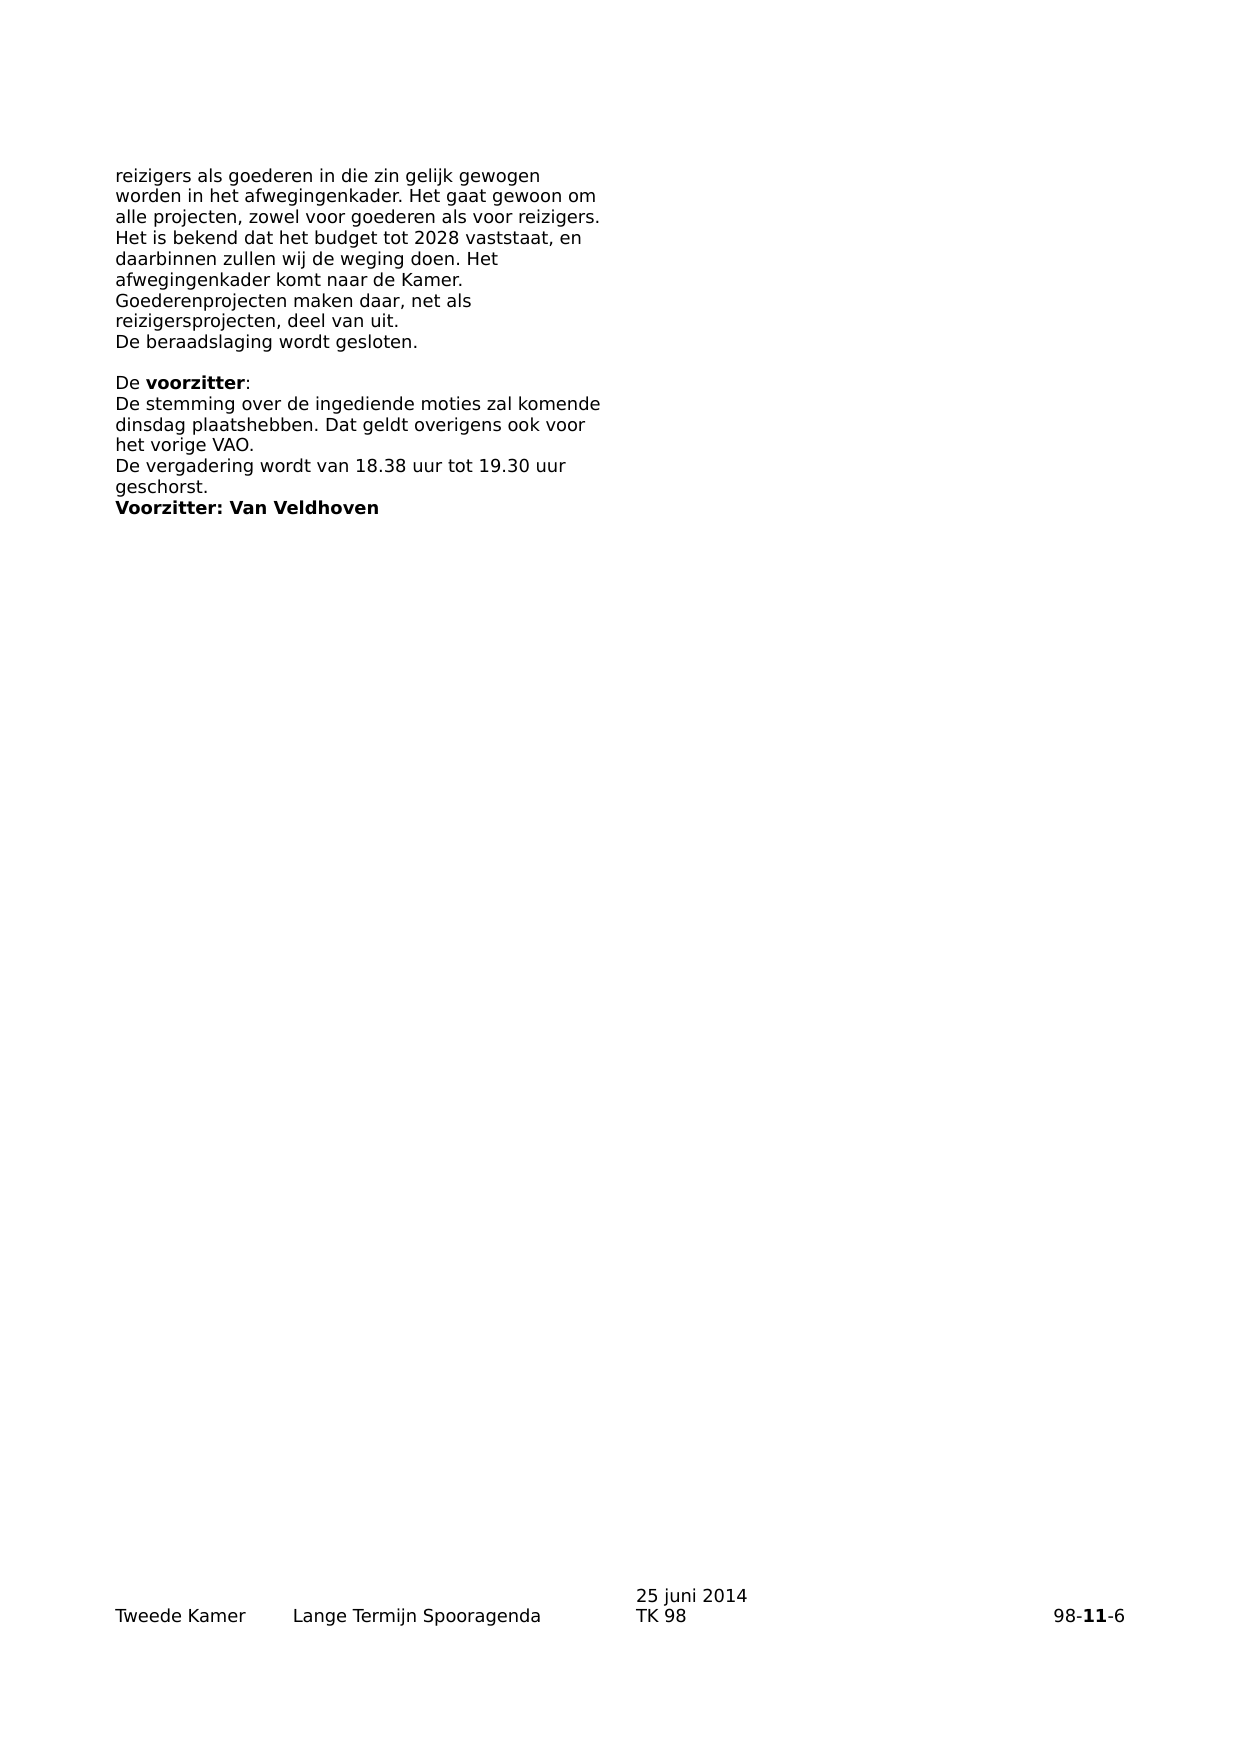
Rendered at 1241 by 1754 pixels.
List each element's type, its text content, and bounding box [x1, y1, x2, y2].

text De vergadering wordt van 18.38 uur tot 19.30 uur geschorst. [115, 456, 605, 498]
text De beraadslaging wordt gesloten. [115, 332, 605, 353]
text De stemming over de ingediende moties zal komende dinsdag plaatshebben. Dat geldt overigens ook voor het vorige VAO. [115, 393, 605, 456]
text reizigers als goederen in die zin gelijk gewogen worden in het afwegingenkader. Het gaat gewoon om alle projecten, zowel voor goederen als voor reizigers. Het is bekend dat het budget tot 2028 vaststaat, en daarbinnen zullen wij de weging doen. Het afwegingenkader komt naar de Kamer. Goederenprojecten maken daar, net als reizigersprojecten, deel van uit. [115, 165, 605, 332]
text Voorzitter: Van Veldhoven [115, 498, 605, 518]
text De voorzitter: [115, 373, 605, 393]
